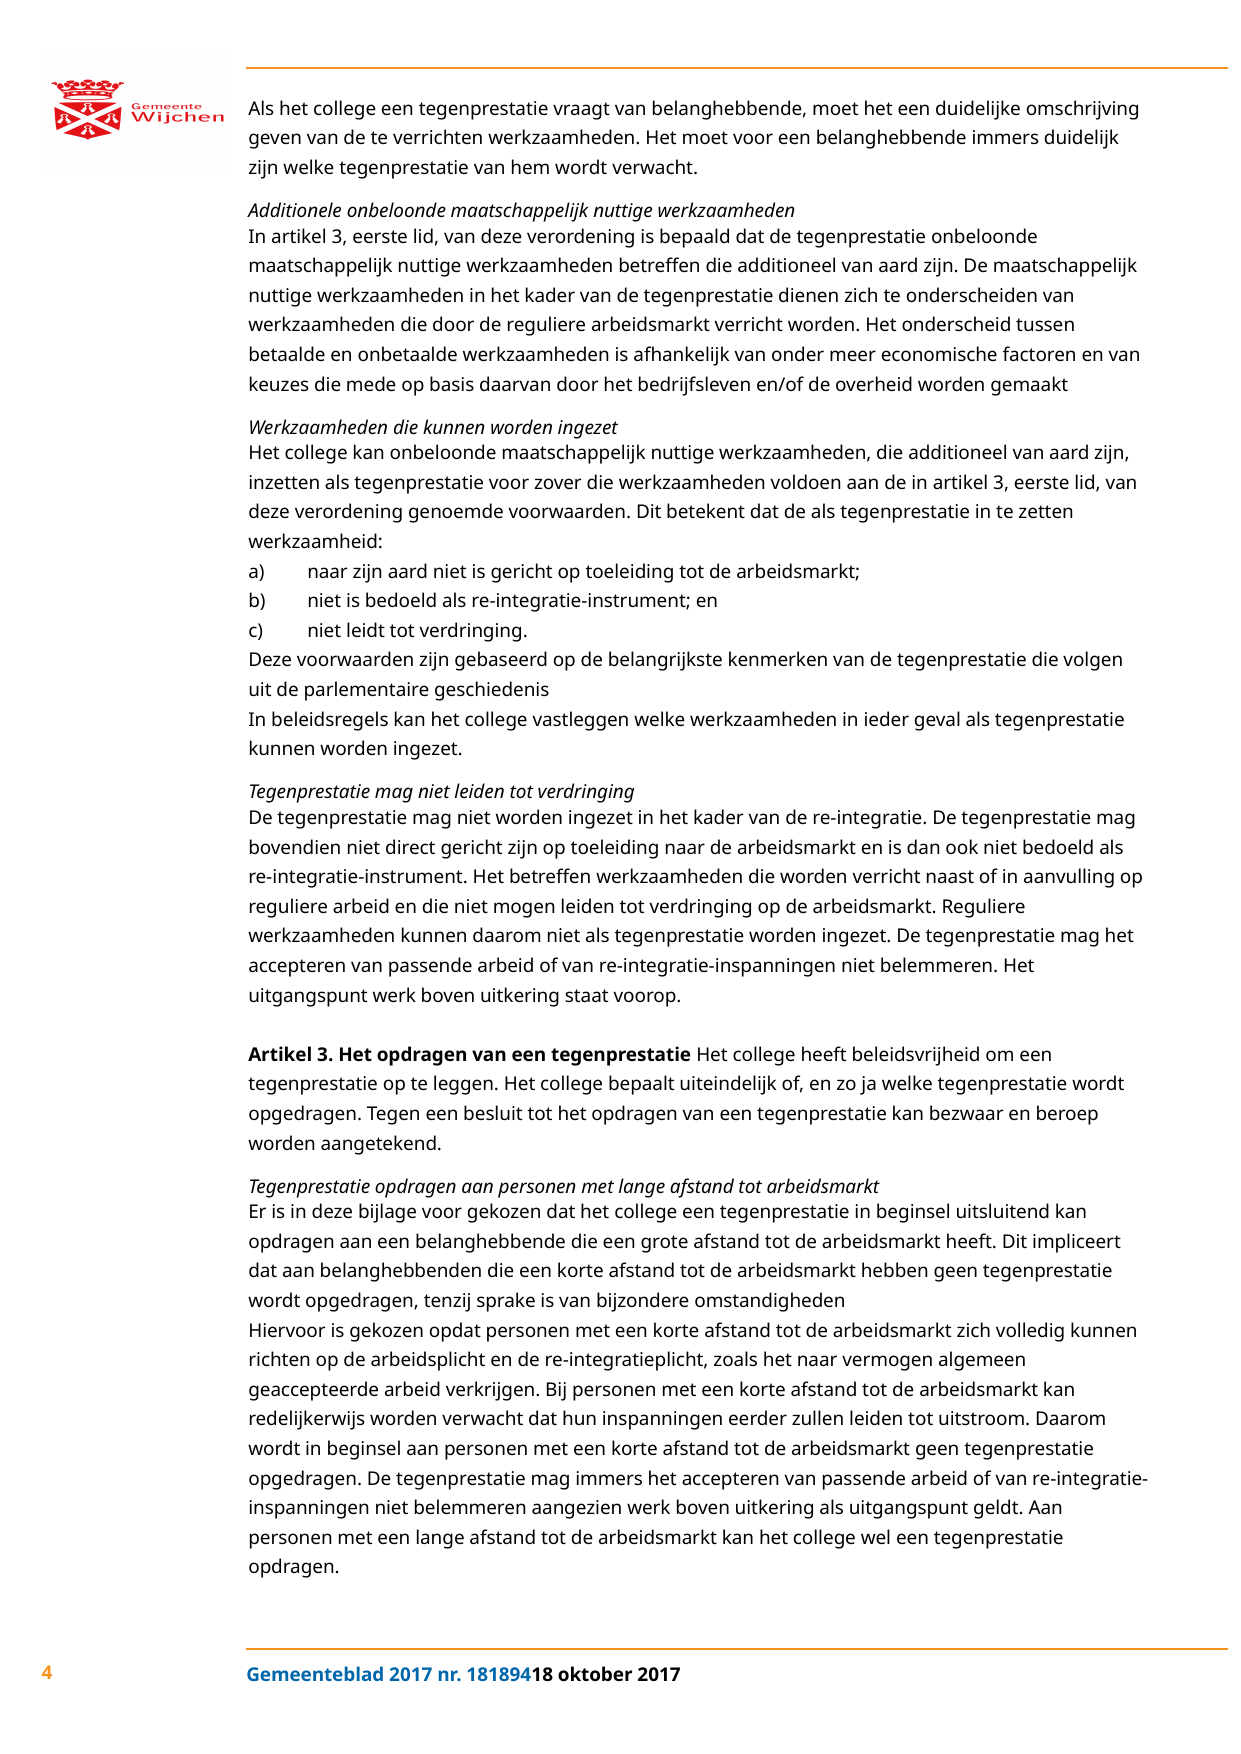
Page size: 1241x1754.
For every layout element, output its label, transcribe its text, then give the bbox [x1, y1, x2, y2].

text Tegenprestatie opdragen aan personen met lange afstand tot arbeidsmarkt [248, 1173, 1152, 1198]
text Additionele onbeloonde maatschappelijk nuttige werkzaamheden [248, 197, 1152, 223]
picture [41, 47, 231, 172]
text Artikel 3. Het opdragen van een tegenprestatie Het college heeft beleidsvrijheid om een tegenprestatie op te leggen. Het college bepaalt uiteindelijk of, en zo ja welke tegenprestatie wordt opgedragen. Tegen een besluit tot het opdragen van een tegenprestatie kan bezwaar en beroep worden aangetekend. [248, 1041, 1152, 1155]
text Hiervoor is gekozen opdat personen met een korte afstand tot de arbeidsmarkt zich volledig kunnen richten op de arbeidsplicht en de re-integratieplicht, zoals het naar vermogen algemeen geaccepteerde arbeid verkrijgen. Bij personen met een korte afstand tot de arbeidsmarkt kan redelijkerwijs worden verwacht dat hun inspanningen eerder zullen leiden tot uitstroom. Daarom wordt in beginsel aan personen met een korte afstand tot de arbeidsmarkt geen tegenprestatie opgedragen. De tegenprestatie mag immers het accepteren van passende arbeid of van re-integratie-inspanningen niet belemmeren aangezien werk boven uitkering als uitgangspunt geldt. Aan personen met een lange afstand tot de arbeidsmarkt kan het college wel een tegenprestatie opdragen. [248, 1317, 1152, 1579]
text Werkzaamheden die kunnen worden ingezet [248, 414, 1152, 439]
text Er is in deze bijlage voor gekozen dat het college een tegenprestatie in beginsel uitsluitend kan opdragen aan een belanghebbende die een grote afstand tot de arbeidsmarkt heeft. Dit impliceert dat aan belanghebbenden die een korte afstand tot de arbeidsmarkt hebben geen tegenprestatie wordt opgedragen, tenzij sprake is van bijzondere omstandigheden [248, 1198, 1152, 1313]
text In artikel 3, eerste lid, van deze verordening is bepaald dat de tegenprestatie onbeloonde maatschappelijk nuttige werkzaamheden betreffen die additioneel van aard zijn. De maatschappelijk nuttige werkzaamheden in het kader van de tegenprestatie dienen zich te onderscheiden van werkzaamheden die door de reguliere arbeidsmarkt verricht worden. Het onderscheid tussen betaalde en onbetaalde werkzaamheden is afhankelijk van onder meer economische factoren en van keuzes die mede op basis daarvan door het bedrijfsleven en/of de overheid worden gemaakt [248, 223, 1152, 396]
text Als het college een tegenprestatie vraagt van belanghebbende, moet het een duidelijke omschrijving geven van de te verrichten werkzaamheden. Het moet voor een belanghebbende immers duidelijk zijn welke tegenprestatie van hem wordt verwacht. [248, 95, 1152, 180]
text Tegenprestatie mag niet leiden tot verdringing [248, 778, 1152, 804]
list niet leidt tot verdringing. [248, 617, 1152, 643]
list niet is bedoeld als re-integratie-instrument; en [248, 587, 1152, 613]
text Het college kan onbeloonde maatschappelijk nuttige werkzaamheden, die additioneel van aard zijn, inzetten als tegenprestatie voor zover die werkzaamheden voldoen aan de in artikel 3, eerste lid, van deze verordening genoemde voorwaarden. Dit betekent dat de als tegenprestatie in te zetten werkzaamheid: [248, 439, 1152, 554]
list naar zijn aard niet is gericht op toeleiding tot de arbeidsmarkt; [248, 558, 1152, 584]
text De tegenprestatie mag niet worden ingezet in het kader van de re-integratie. De tegenprestatie mag bovendien niet direct gericht zijn op toeleiding naar de arbeidsmarkt en is dan ook niet bedoeld als re-integratie-instrument. Het betreffen werkzaamheden die worden verricht naast of in aanvulling op reguliere arbeid en die niet mogen leiden tot verdringing op de arbeidsmarkt. Reguliere werkzaamheden kunnen daarom niet als tegenprestatie worden ingezet. De tegenprestatie mag het accepteren van passende arbeid of van re-integratie-inspanningen niet belemmeren. Het uitgangspunt werk boven uitkering staat voorop. [248, 804, 1152, 1007]
text Deze voorwaarden zijn gebaseerd op de belangrijkste kenmerken van de tegenprestatie die volgen uit de parlementaire geschiedenis [248, 647, 1152, 702]
text In beleidsregels kan het college vastleggen welke werkzaamheden in ieder geval als tegenprestatie kunnen worden ingezet. [248, 706, 1152, 761]
